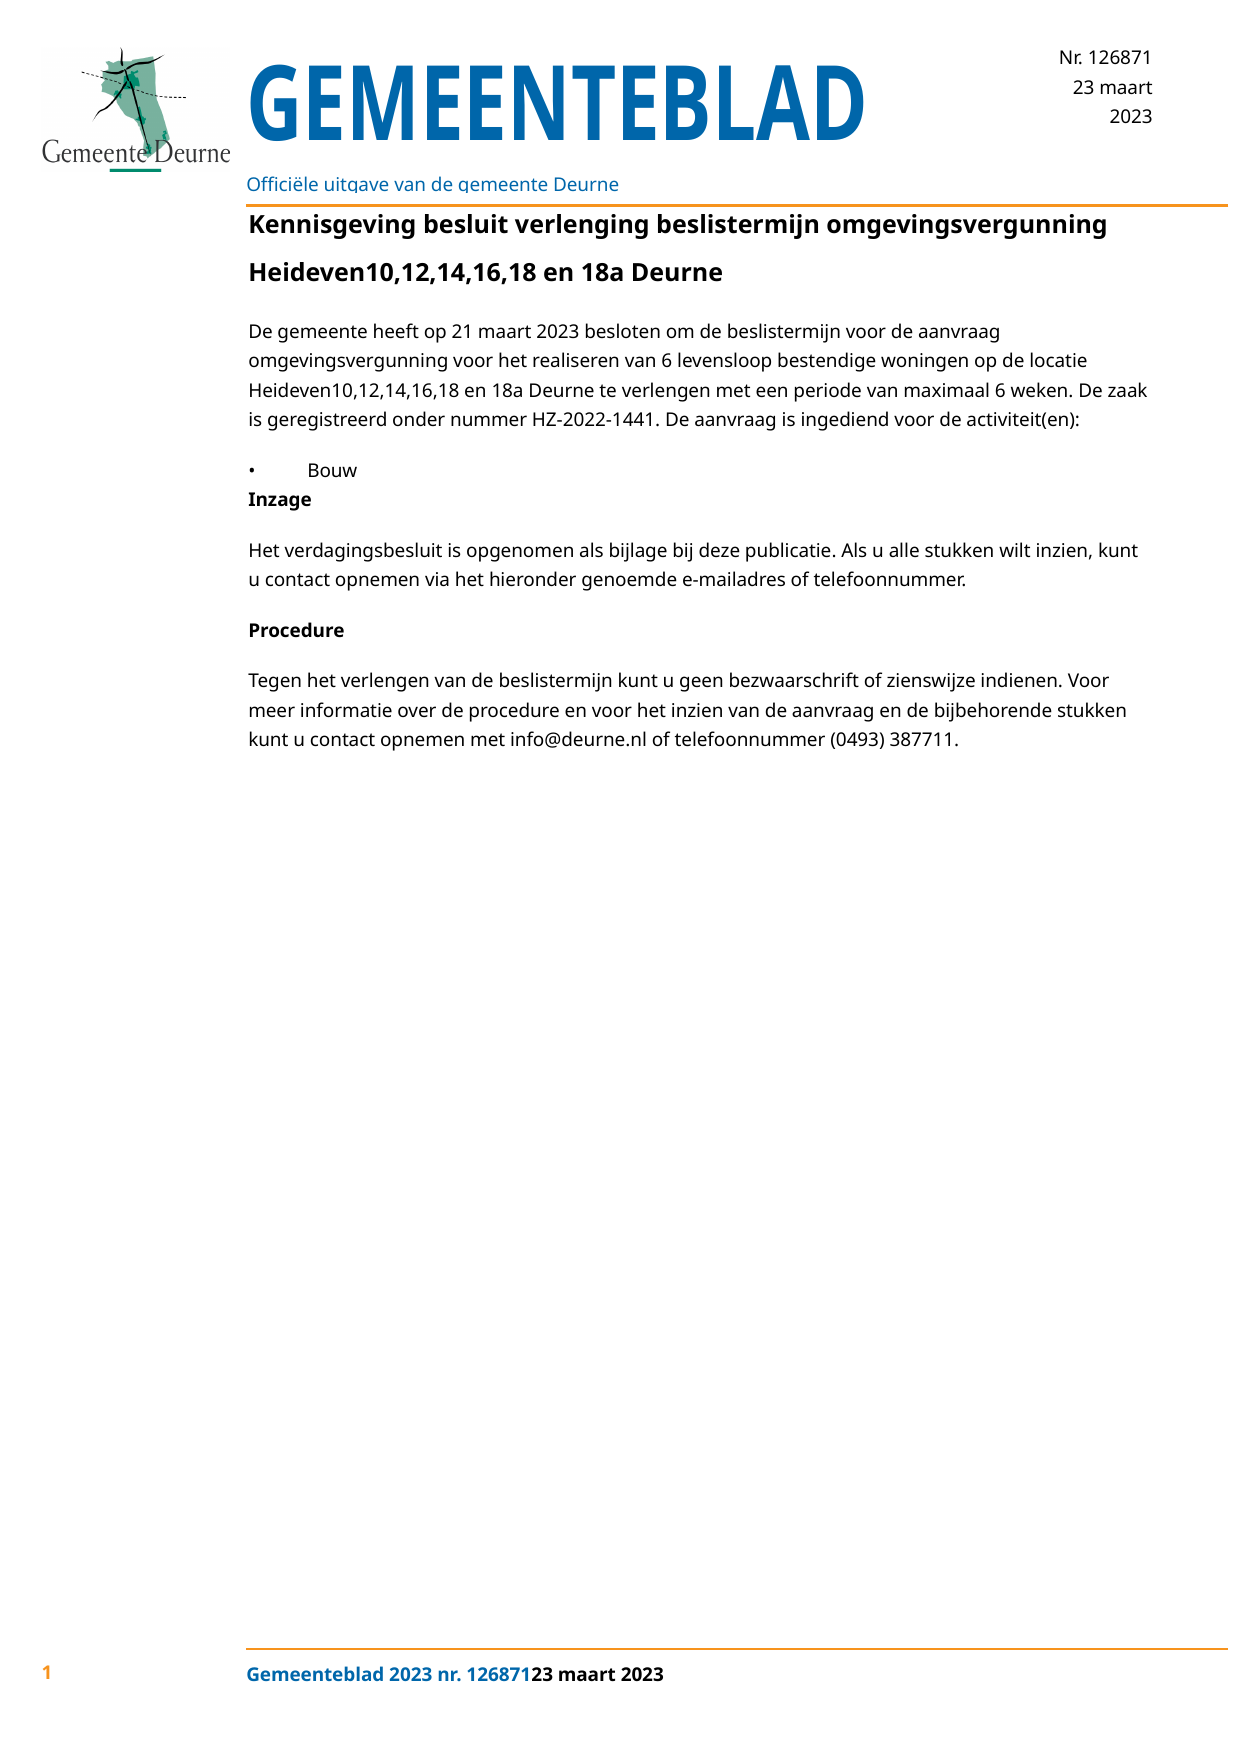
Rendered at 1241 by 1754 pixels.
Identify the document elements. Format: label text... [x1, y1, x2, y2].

picture [41, 47, 231, 172]
list Bouw [248, 457, 1152, 483]
text Procedure [248, 617, 1152, 643]
text De gemeente heeft op 21 maart 2023 besloten om de beslistermijn voor de aanvraag omgevingsvergunning voor het realiseren van 6 levensloop bestendige woningen op de locatie Heideven10,12,14,16,18 en 18a Deurne te verlengen met een periode van maximaal 6 weken. De zaak is geregistreerd onder nummer HZ-2022-1441. De aanvraag is ingediend voor de activiteit(en): [248, 318, 1152, 432]
text Inzage [248, 487, 1152, 512]
text Kennisgeving besluit verlenging beslistermijn omgevingsvergunning Heideven10,12,14,16,18 en 18a Deurne [248, 207, 1152, 288]
text Het verdagingsbesluit is opgenomen als bijlage bij deze publicatie. Als u alle stukken wilt inzien, kunt u contact opnemen via het hieronder genoemde e-mailadres of telefoonnummer. [248, 537, 1152, 592]
text Tegen het verlengen van de beslistermijn kunt u geen bezwaarschrift of zienswijze indienen. Voor meer informatie over de procedure en voor het inzien van de aanvraag en de bijbehorende stukken kunt u contact opnemen met info@deurne.nl of telefoonnummer (0493) 387711. [248, 667, 1152, 752]
